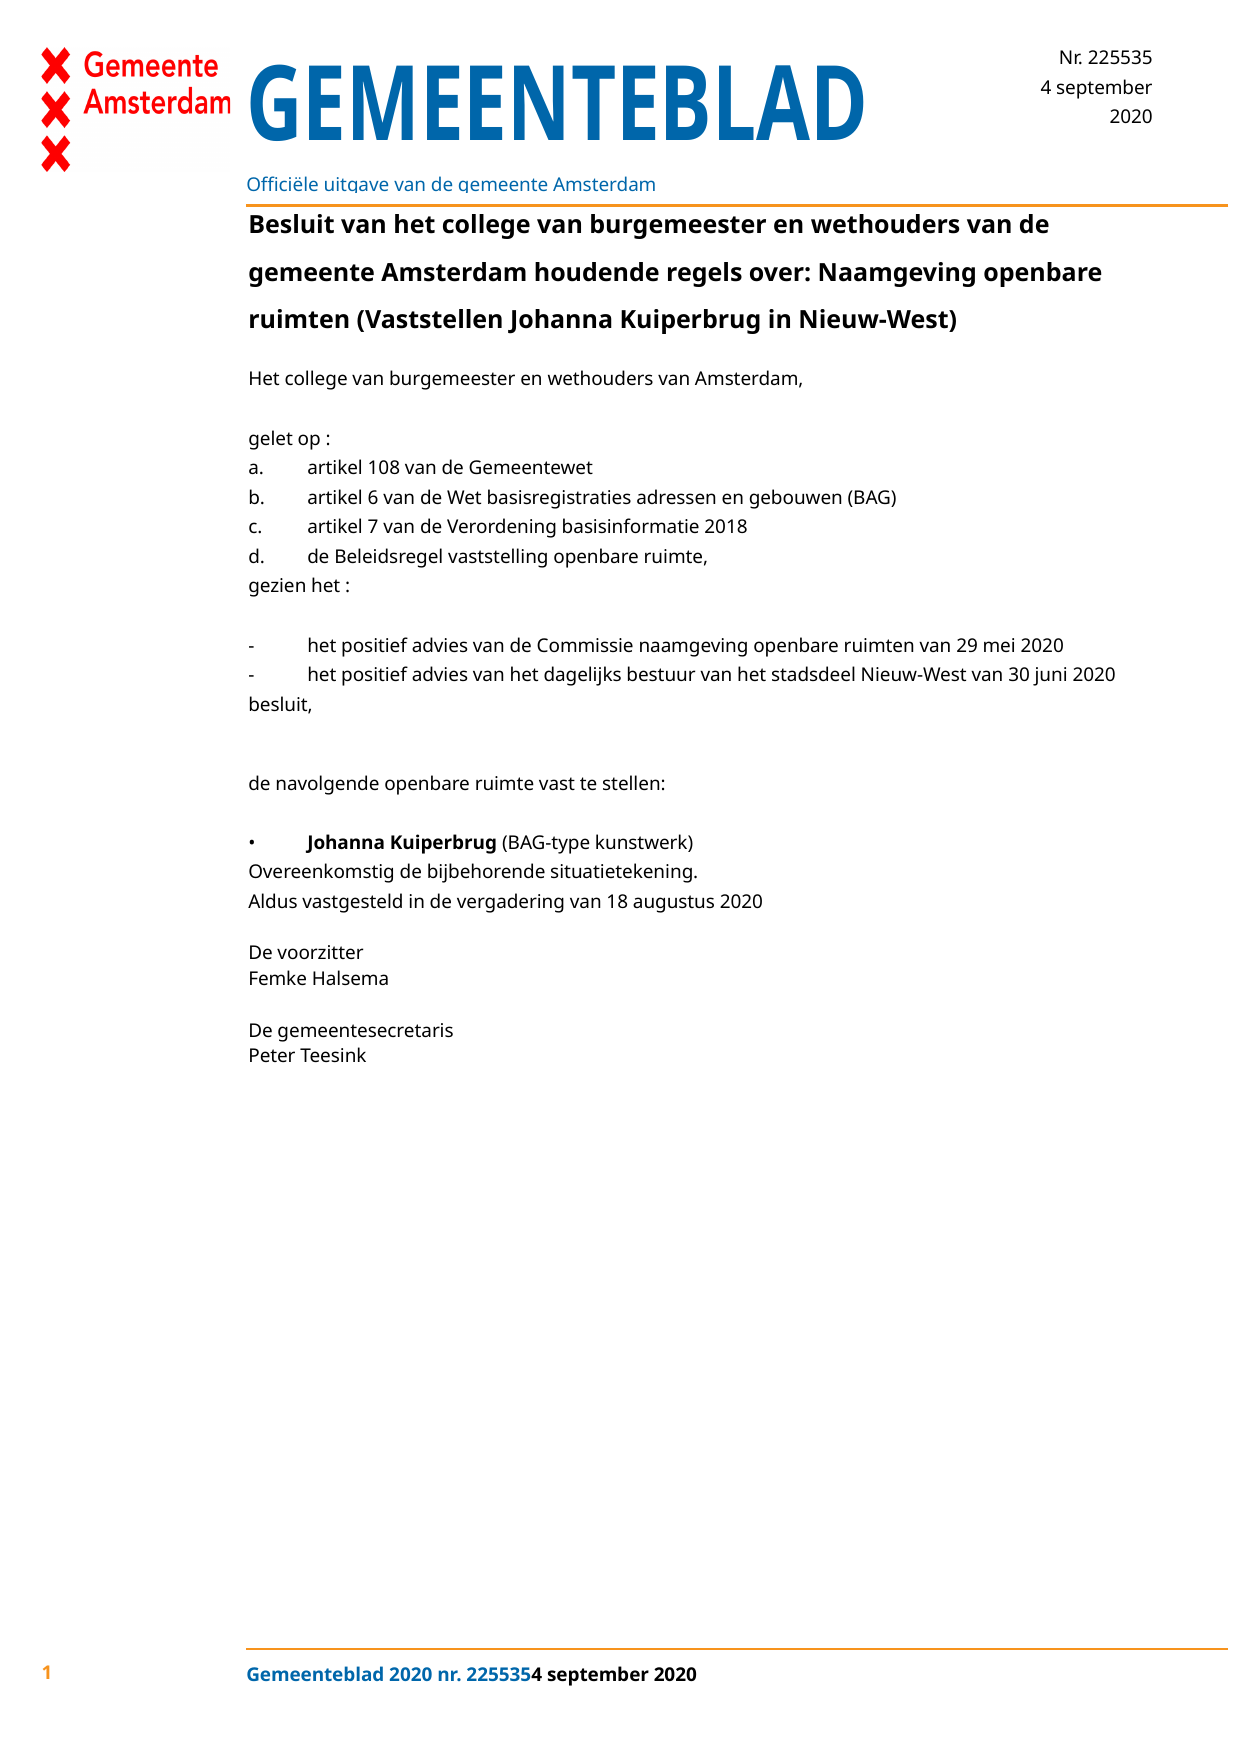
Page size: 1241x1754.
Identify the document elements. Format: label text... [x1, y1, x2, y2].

list artikel 7 van de Verordening basisinformatie 2018 [248, 513, 1152, 539]
text de navolgende openbare ruimte vast te stellen: [248, 770, 1152, 796]
list artikel 108 van de Gemeentewet [248, 454, 1152, 480]
list artikel 6 van de Wet basisregistraties adressen en gebouwen (BAG) [248, 484, 1152, 509]
text besluit, [248, 691, 1152, 717]
list de Beleidsregel vaststelling openbare ruimte, [248, 543, 1152, 569]
text Overeenkomstig de bijbehorende situatietekening. [248, 858, 1152, 884]
text De voorzitter [248, 939, 1152, 965]
picture [41, 47, 231, 172]
text Peter Teesink [248, 1042, 1152, 1068]
list Johanna Kuiperbrug (BAG-type kunstwerk) [248, 829, 1152, 855]
text Femke Halsema [248, 965, 1152, 991]
text Aldus vastgesteld in de vergadering van 18 augustus 2020 [248, 888, 1152, 914]
text gezien het : [248, 573, 1152, 598]
list het positief advies van de Commissie naamgeving openbare ruimten van 29 mei 2020 [248, 632, 1152, 657]
list het positief advies van het dagelijks bestuur van het stadsdeel Nieuw-West van 30 juni 2020 [248, 661, 1152, 687]
text gelet op : [248, 425, 1152, 450]
text De gemeentesecretaris [248, 1017, 1152, 1042]
text Besluit van het college van burgemeester en wethouders van de gemeente Amsterdam houdende regels over: Naamgeving openbare ruimten (Vaststellen Johanna Kuiperbrug in Nieuw-West) [248, 207, 1152, 336]
text Het college van burgemeester en wethouders van Amsterdam, [248, 366, 1152, 391]
